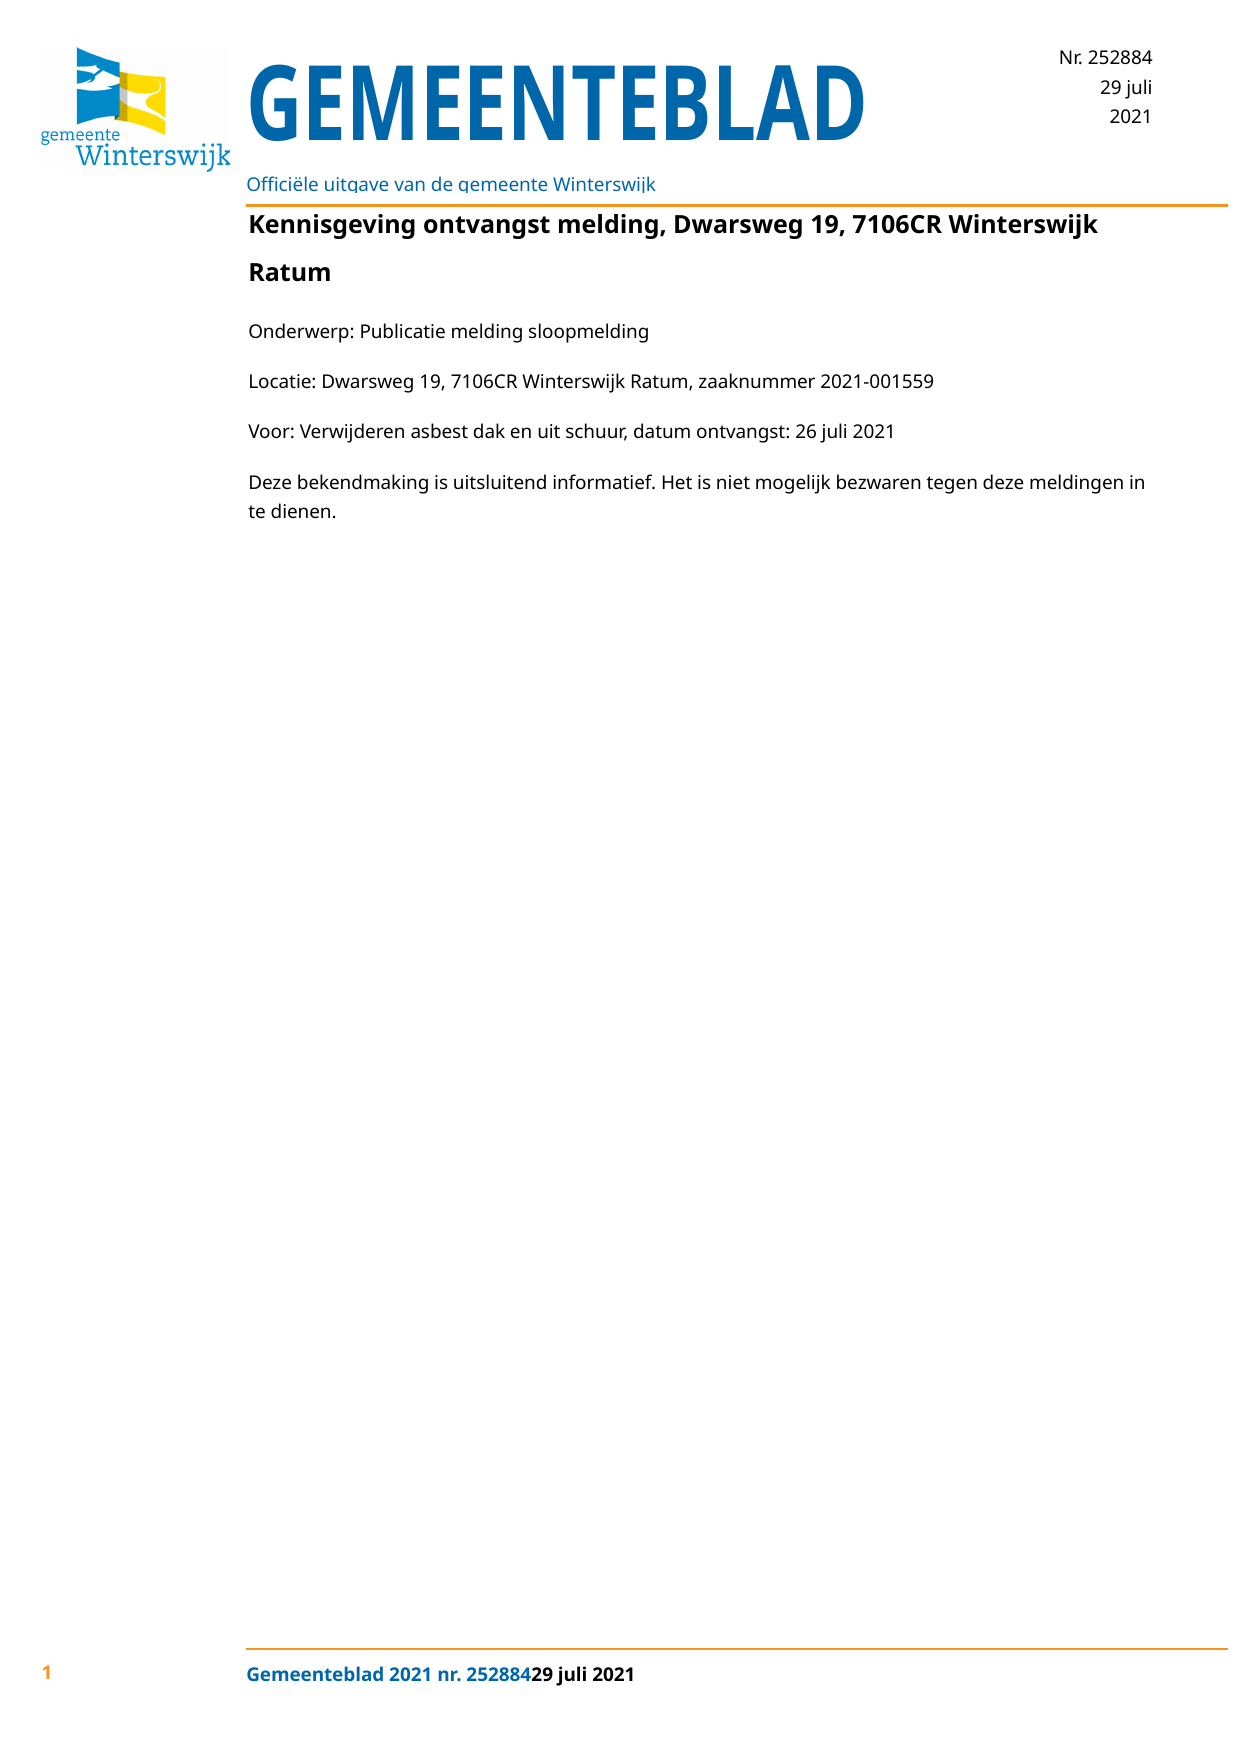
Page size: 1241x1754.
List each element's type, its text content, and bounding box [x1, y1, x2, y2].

picture [225, 153, 231, 162]
picture [41, 47, 231, 172]
text Deze bekendmaking is uitsluitend informatief. Het is niet mogelijk bezwaren tegen deze meldingen in te dienen. [248, 469, 1152, 524]
text Onderwerp: Publicatie melding sloopmelding [248, 318, 1152, 344]
text Kennisgeving ontvangst melding, Dwarsweg 19, 7106CR Winterswijk Ratum [248, 207, 1152, 288]
text Locatie: Dwarsweg 19, 7106CR Winterswijk Ratum, zaaknummer 2021-001559 [248, 368, 1152, 394]
text Voor: Verwijderen asbest dak en uit schuur, datum ontvangst: 26 juli 2021 [248, 419, 1152, 444]
